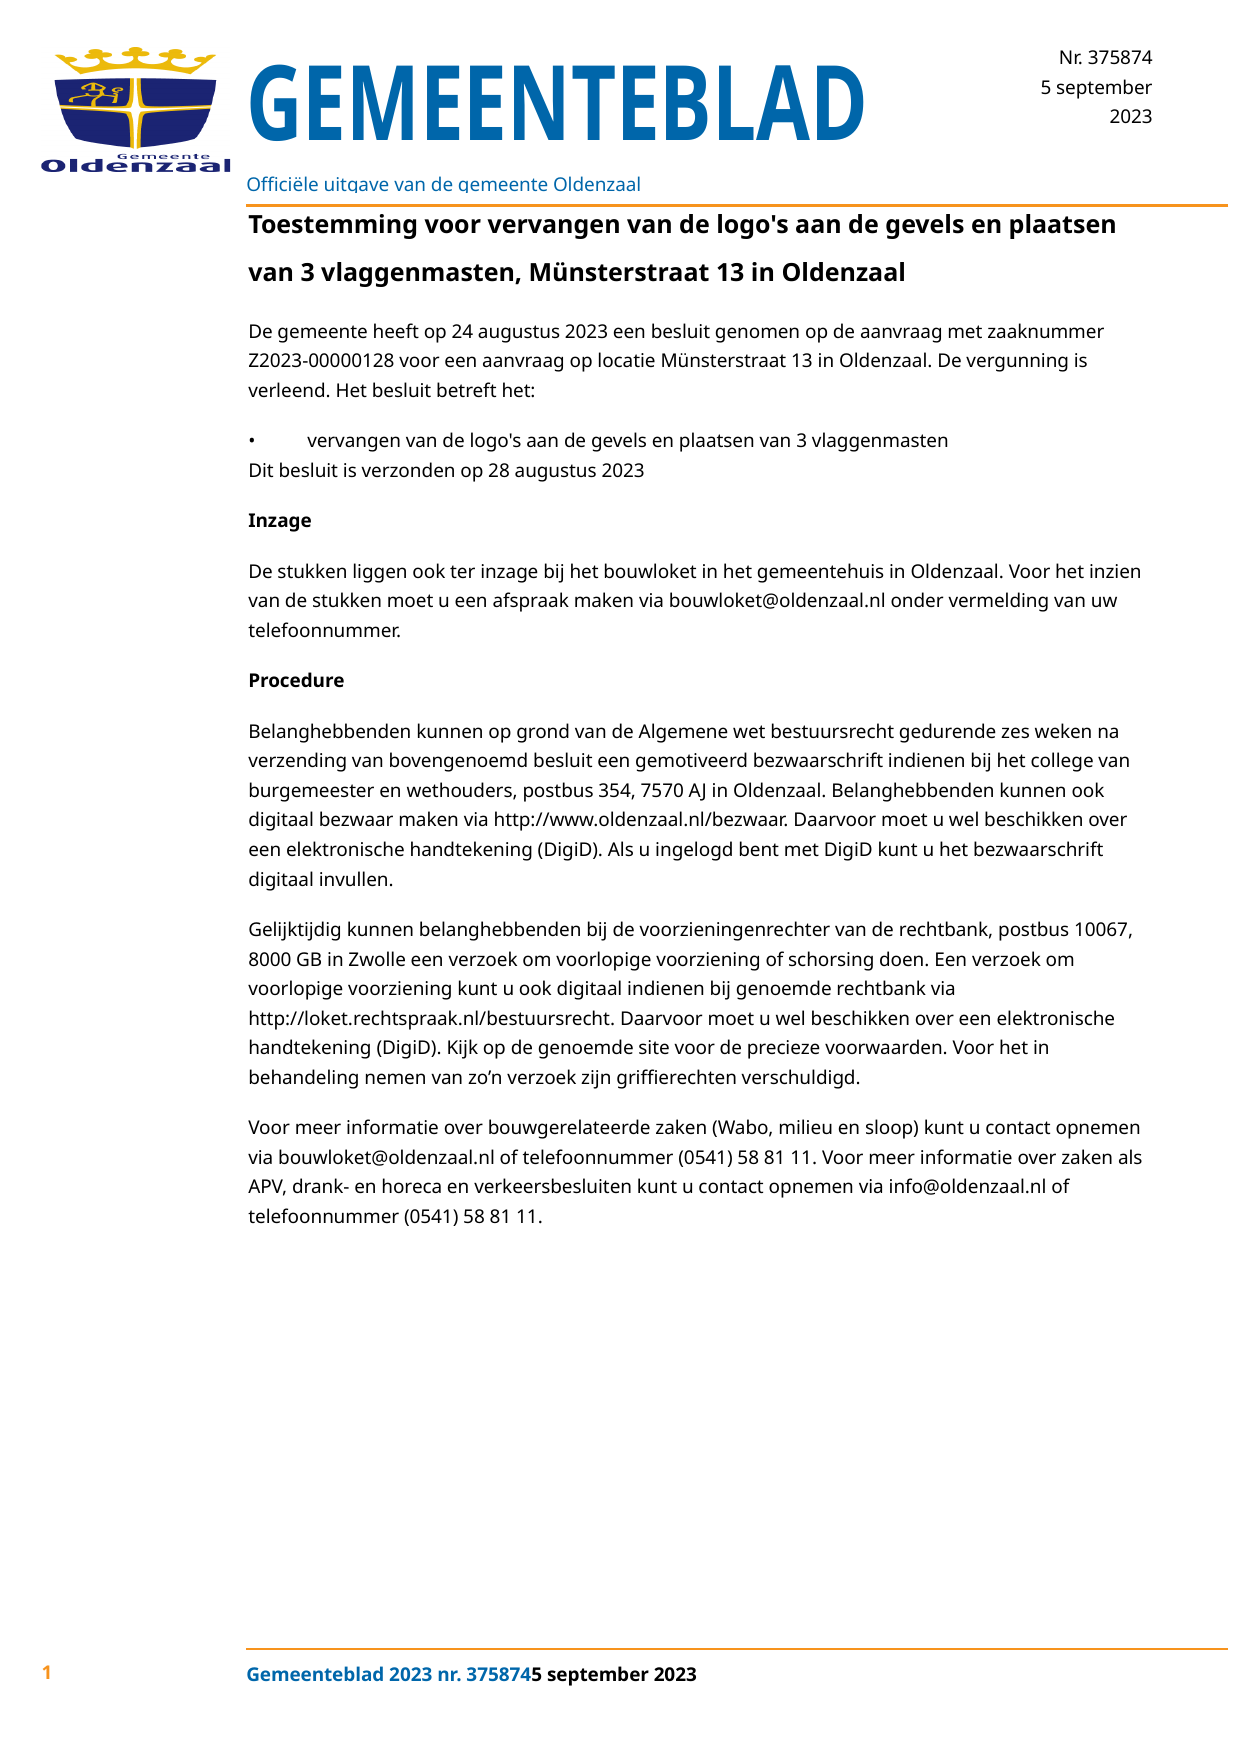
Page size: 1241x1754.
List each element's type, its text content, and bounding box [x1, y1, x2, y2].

picture [41, 47, 231, 172]
text Inzage [248, 507, 1152, 533]
text Dit besluit is verzonden op 28 augustus 2023 [248, 457, 1152, 483]
text Gelijktijdig kunnen belanghebbenden bij de voorzieningenrechter van de rechtbank, postbus 10067, 8000 GB in Zwolle een verzoek om voorlopige voorziening of schorsing doen. Een verzoek om voorlopige voorziening kunt u ook digitaal indienen bij genoemde rechtbank via http://loket.rechtspraak.nl/bestuursrecht. Daarvoor moet u wel beschikken over een elektronische handtekening (DigiD). Kijk op de genoemde site voor de precieze voorwaarden. Voor het in behandeling nemen van zo’n verzoek zijn griffierechten verschuldigd. [248, 916, 1152, 1090]
text De stukken liggen ook ter inzage bij het bouwloket in het gemeentehuis in Oldenzaal. Voor het inzien van de stukken moet u een afspraak maken via bouwloket@oldenzaal.nl onder vermelding van uw telefoonnummer. [248, 558, 1152, 643]
text Voor meer informatie over bouwgerelateerde zaken (Wabo, milieu en sloop) kunt u contact opnemen via bouwloket@oldenzaal.nl of telefoonnummer (0541) 58 81 11. Voor meer informatie over zaken als APV, drank- en horeca en verkeersbesluiten kunt u contact opnemen via info@oldenzaal.nl of telefoonnummer (0541) 58 81 11. [248, 1114, 1152, 1229]
list vervangen van de logo's aan de gevels en plaatsen van 3 vlaggenmasten [248, 427, 1152, 453]
text Procedure [248, 667, 1152, 693]
text Toestemming voor vervangen van de logo's aan de gevels en plaatsen van 3 vlaggenmasten, Münsterstraat 13 in Oldenzaal [248, 207, 1152, 288]
text Belanghebbenden kunnen op grond van de Algemene wet bestuursrecht gedurende zes weken na verzending van bovengenoemd besluit een gemotiveerd bezwaarschrift indienen bij het college van burgemeester en wethouders, postbus 354, 7570 AJ in Oldenzaal. Belanghebbenden kunnen ook digitaal bezwaar maken via http://www.oldenzaal.nl/bezwaar. Daarvoor moet u wel beschikken over een elektronische handtekening (DigiD). Als u ingelogd bent met DigiD kunt u het bezwaarschrift digitaal invullen. [248, 718, 1152, 892]
text De gemeente heeft op 24 augustus 2023 een besluit genomen op de aanvraag met zaaknummer Z2023-00000128 voor een aanvraag op locatie Münsterstraat 13 in Oldenzaal. De vergunning is verleend. Het besluit betreft het: [248, 318, 1152, 403]
